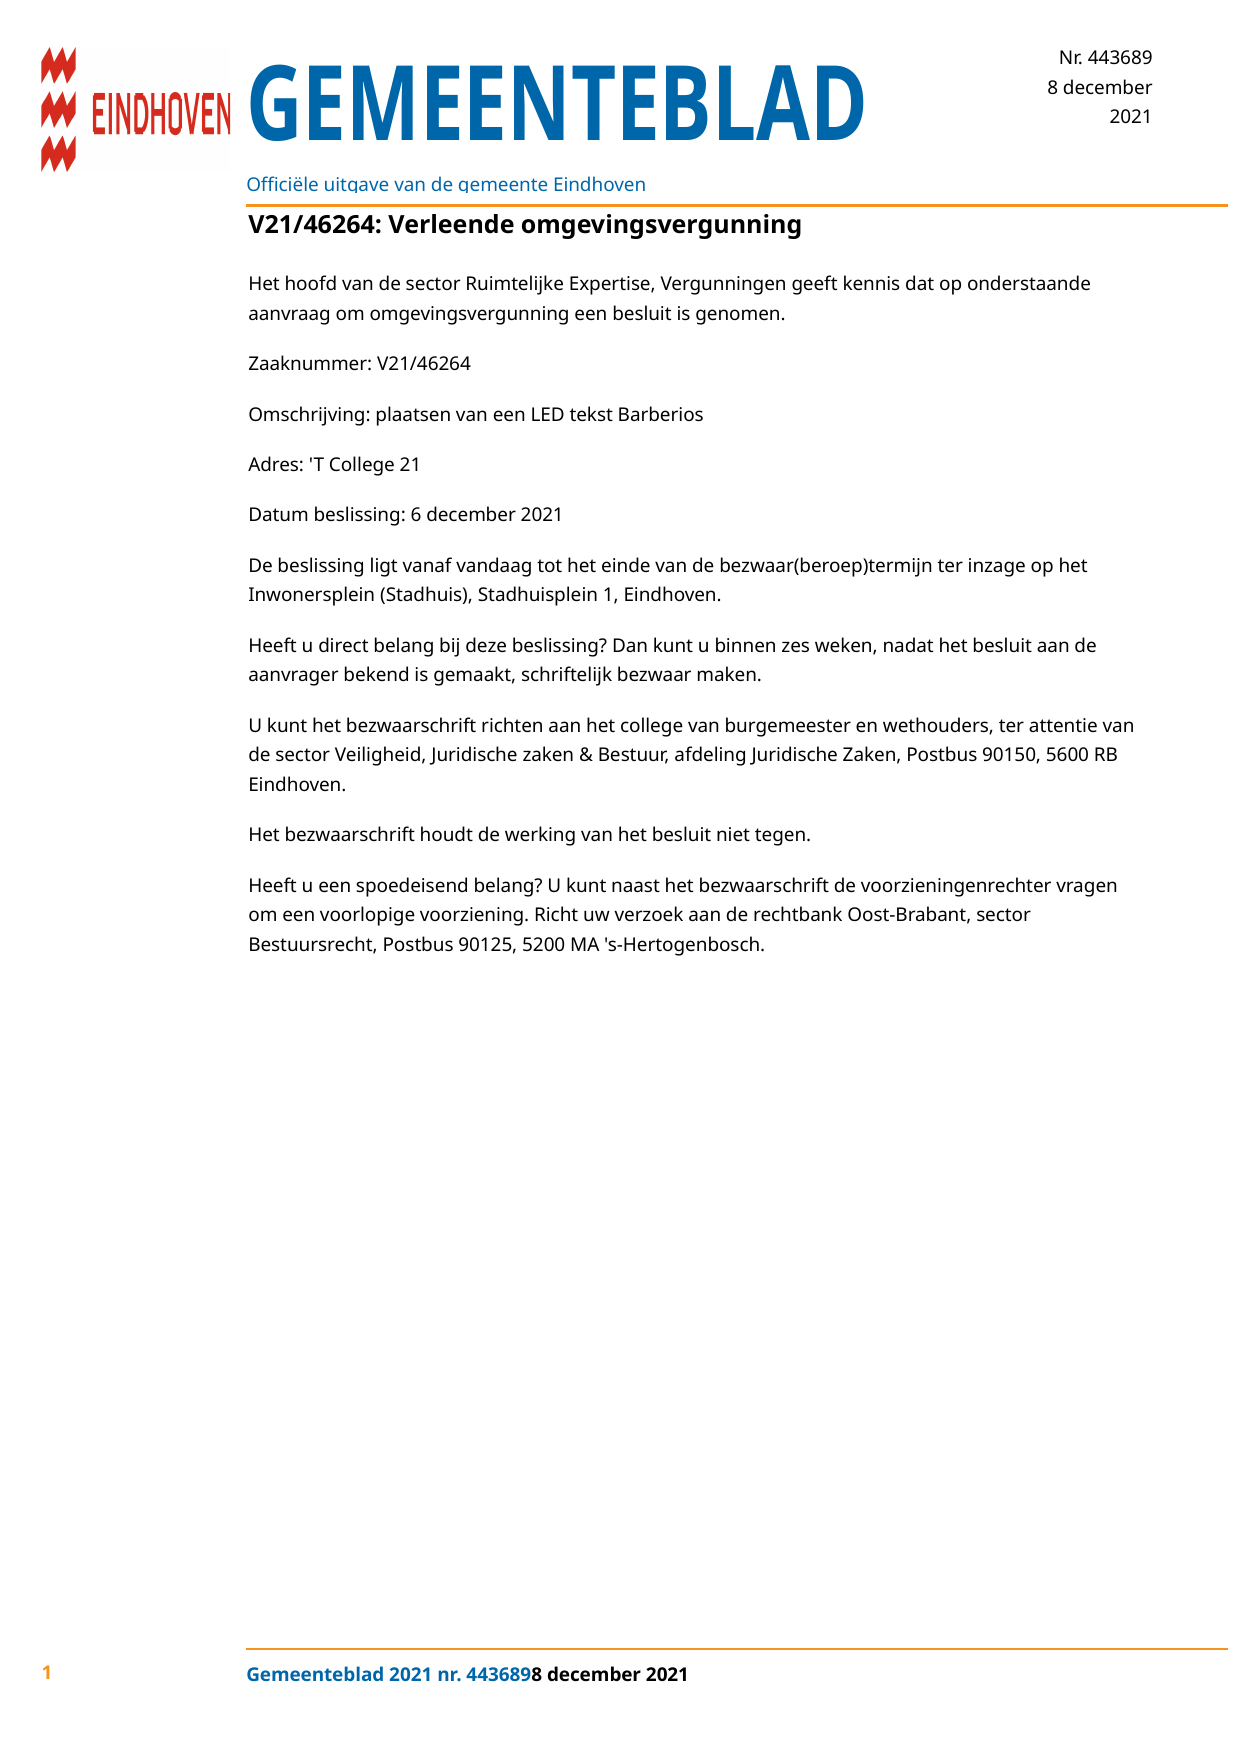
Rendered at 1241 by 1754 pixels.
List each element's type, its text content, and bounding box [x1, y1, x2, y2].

text V21/46264: Verleende omgevingsvergunning [248, 207, 1152, 241]
text Adres: 'T College 21 [248, 451, 1152, 477]
text Zaaknummer: V21/46264 [248, 350, 1152, 376]
text Omschrijving: plaatsen van een LED tekst Barberios [248, 401, 1152, 426]
picture [41, 47, 231, 172]
text U kunt het bezwaarschrift richten aan het college van burgemeester en wethouders, ter attentie van de sector Veiligheid, Juridische zaken & Bestuur, afdeling Juridische Zaken, Postbus 90150, 5600 RB Eindhoven. [248, 712, 1152, 797]
text De beslissing ligt vanaf vandaag tot het einde van de bezwaar(beroep)termijn ter inzage op het Inwonersplein (Stadhuis), Stadhuisplein 1, Eindhoven. [248, 552, 1152, 607]
text Heeft u direct belang bij deze beslissing? Dan kunt u binnen zes weken, nadat het besluit aan de aanvrager bekend is gemaakt, schriftelijk bezwaar maken. [248, 632, 1152, 687]
text Heeft u een spoedeisend belang? U kunt naast het bezwaarschrift de voorzieningenrechter vragen om een voorlopige voorziening. Richt uw verzoek aan de rechtbank Oost-Brabant, sector Bestuursrecht, Postbus 90125, 5200 MA 's-Hertogenbosch. [248, 872, 1152, 957]
text Het bezwaarschrift houdt de werking van het besluit niet tegen. [248, 822, 1152, 847]
text Datum beslissing: 6 december 2021 [248, 502, 1152, 527]
text Het hoofd van de sector Ruimtelijke Expertise, Vergunningen geeft kennis dat op onderstaande aanvraag om omgevingsvergunning een besluit is genomen. [248, 270, 1152, 326]
